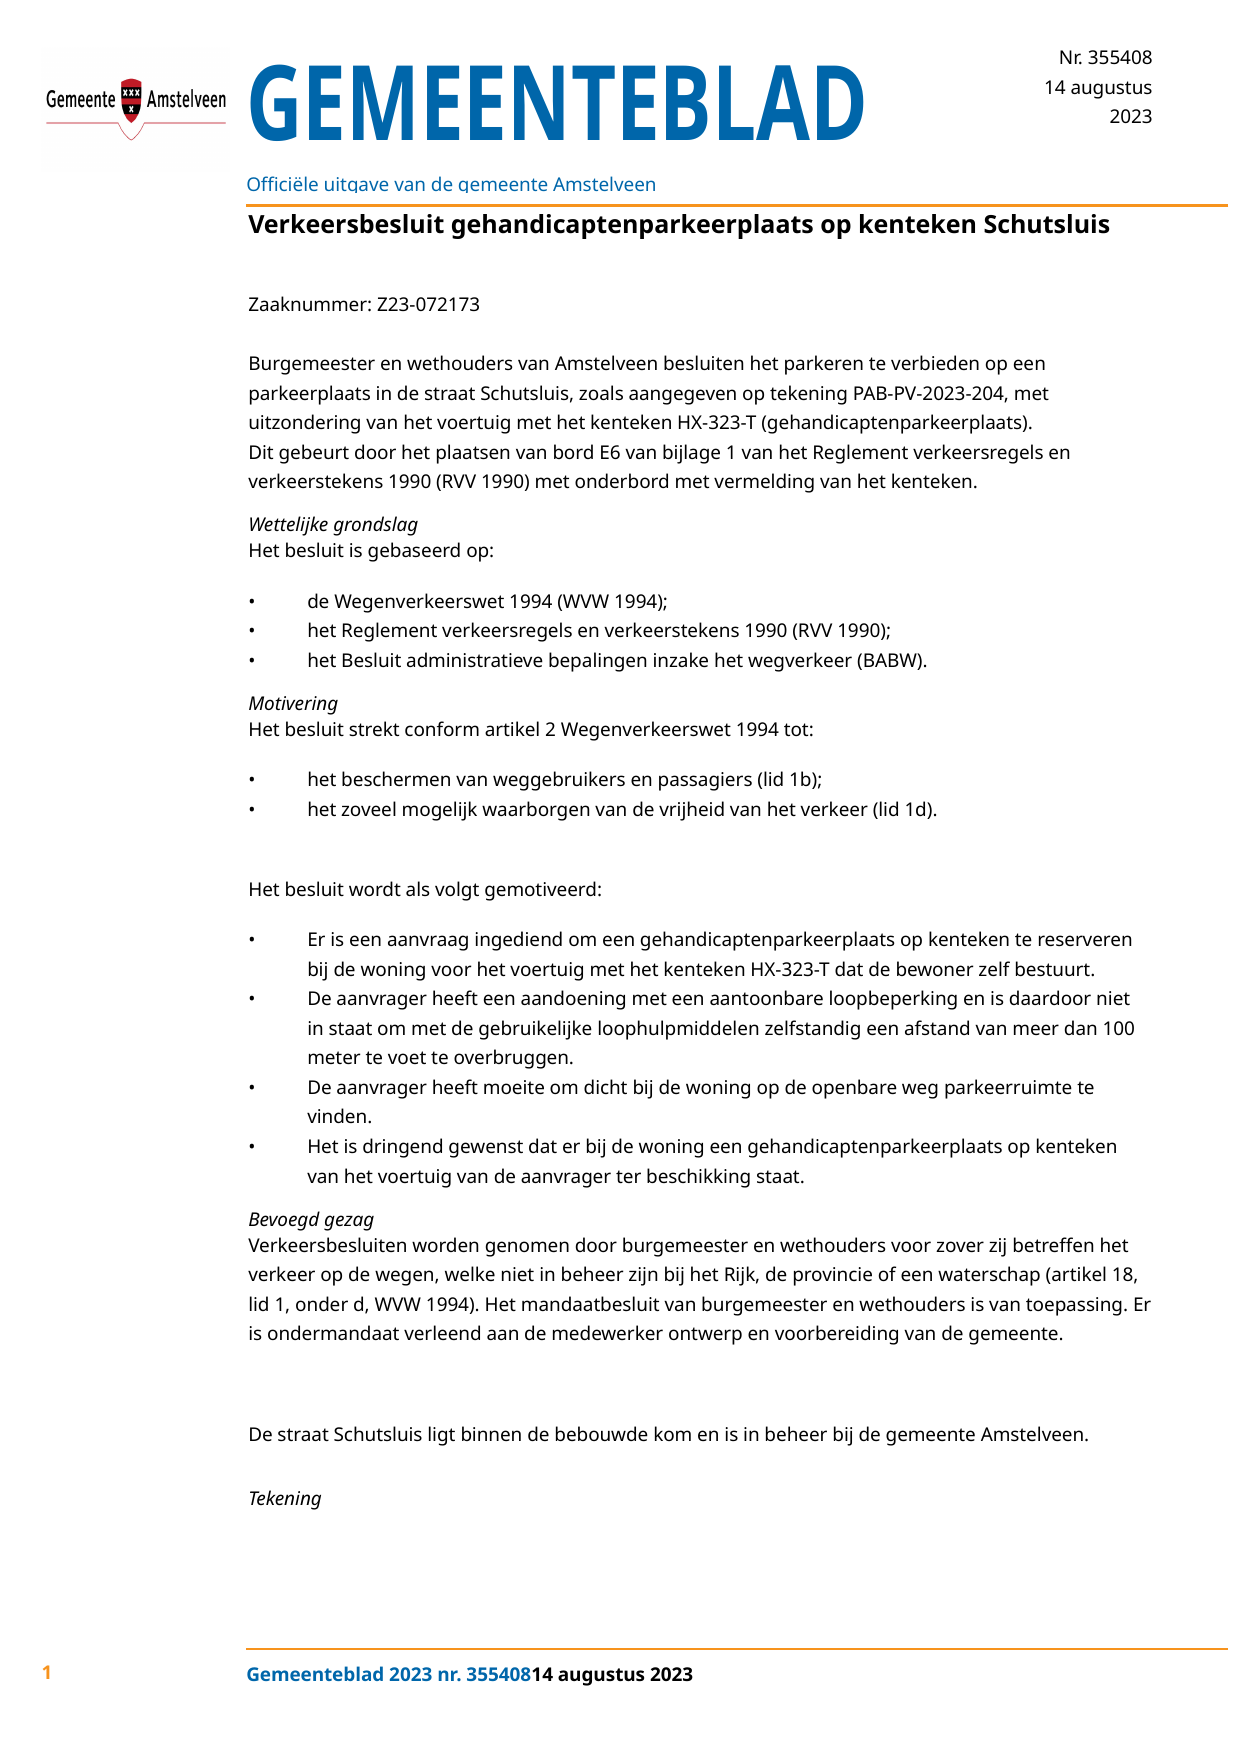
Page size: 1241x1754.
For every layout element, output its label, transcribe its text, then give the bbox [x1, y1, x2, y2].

list Er is een aanvraag ingediend om een gehandicaptenparkeerplaats op kenteken te reserveren bij de woning voor het voertuig met het kenteken HX-323-T dat de bewoner zelf bestuurt. [248, 926, 1152, 982]
list De aanvrager heeft een aandoening met een aantoonbare loopbeperking en is daardoor niet in staat om met de gebruikelijke loophulpmiddelen zelfstandig een afstand van meer dan 100 meter te voet te overbruggen. [248, 985, 1152, 1070]
list het Besluit administratieve bepalingen inzake het wegverkeer (BABW). [248, 647, 1152, 673]
text Het besluit wordt als volgt gemotiveerd: [248, 876, 1152, 902]
text Motivering [248, 690, 1152, 716]
list De aanvrager heeft moeite om dicht bij de woning op de openbare weg parkeerruimte te vinden. [248, 1074, 1152, 1129]
list het Reglement verkeersregels en verkeerstekens 1990 (RVV 1990); [248, 617, 1152, 643]
text Tekening [248, 1485, 1152, 1511]
picture [41, 47, 231, 172]
list het zoveel mogelijk waarborgen van de vrijheid van het verkeer (lid 1d). [248, 796, 1152, 822]
text Verkeersbesluiten worden genomen door burgemeester en wethouders voor zover zij betreffen het verkeer op de wegen, welke niet in beheer zijn bij het Rijk, de provincie of een waterschap (artikel 18, lid 1, onder d, WVW 1994). Het mandaatbesluit van burgemeester en wethouders is van toepassing. Er is ondermandaat verleend aan de medewerker ontwerp en voorbereiding van de gemeente. [248, 1232, 1152, 1346]
text Het besluit strekt conform artikel 2 Wegenverkeerswet 1994 tot: [248, 716, 1152, 742]
text Bevoegd gezag [248, 1206, 1152, 1232]
text De straat Schutsluis ligt binnen de bebouwde kom en is in beheer bij de gemeente Amstelveen. [248, 1421, 1152, 1447]
text Verkeersbesluit gehandicaptenparkeerplaats op kenteken Schutsluis [248, 207, 1152, 241]
list de Wegenverkeerswet 1994 (WVW 1994); [248, 588, 1152, 613]
text Het besluit is gebaseerd op: [248, 537, 1152, 563]
list het beschermen van weggebruikers en passagiers (lid 1b); [248, 766, 1152, 792]
text Wettelijke grondslag [248, 512, 1152, 537]
list Het is dringend gewenst dat er bij de woning een gehandicaptenparkeerplaats op kenteken van het voertuig van de aanvrager ter beschikking staat. [248, 1133, 1152, 1189]
text Burgemeester en wethouders van Amstelveen besluiten het parkeren te verbieden op een parkeerplaats in de straat Schutsluis, zoals aangegeven op tekening PAB-PV-2023-204, met uitzondering van het voertuig met het kenteken HX-323-T (gehandicaptenparkeerplaats). [248, 350, 1152, 435]
text Zaaknummer: Z23-072173 [248, 291, 1152, 317]
text Dit gebeurt door het plaatsen van bord E6 van bijlage 1 van het Reglement verkeersregels en verkeerstekens 1990 (RVV 1990) met onderbord met vermelding van het kenteken. [248, 439, 1152, 494]
